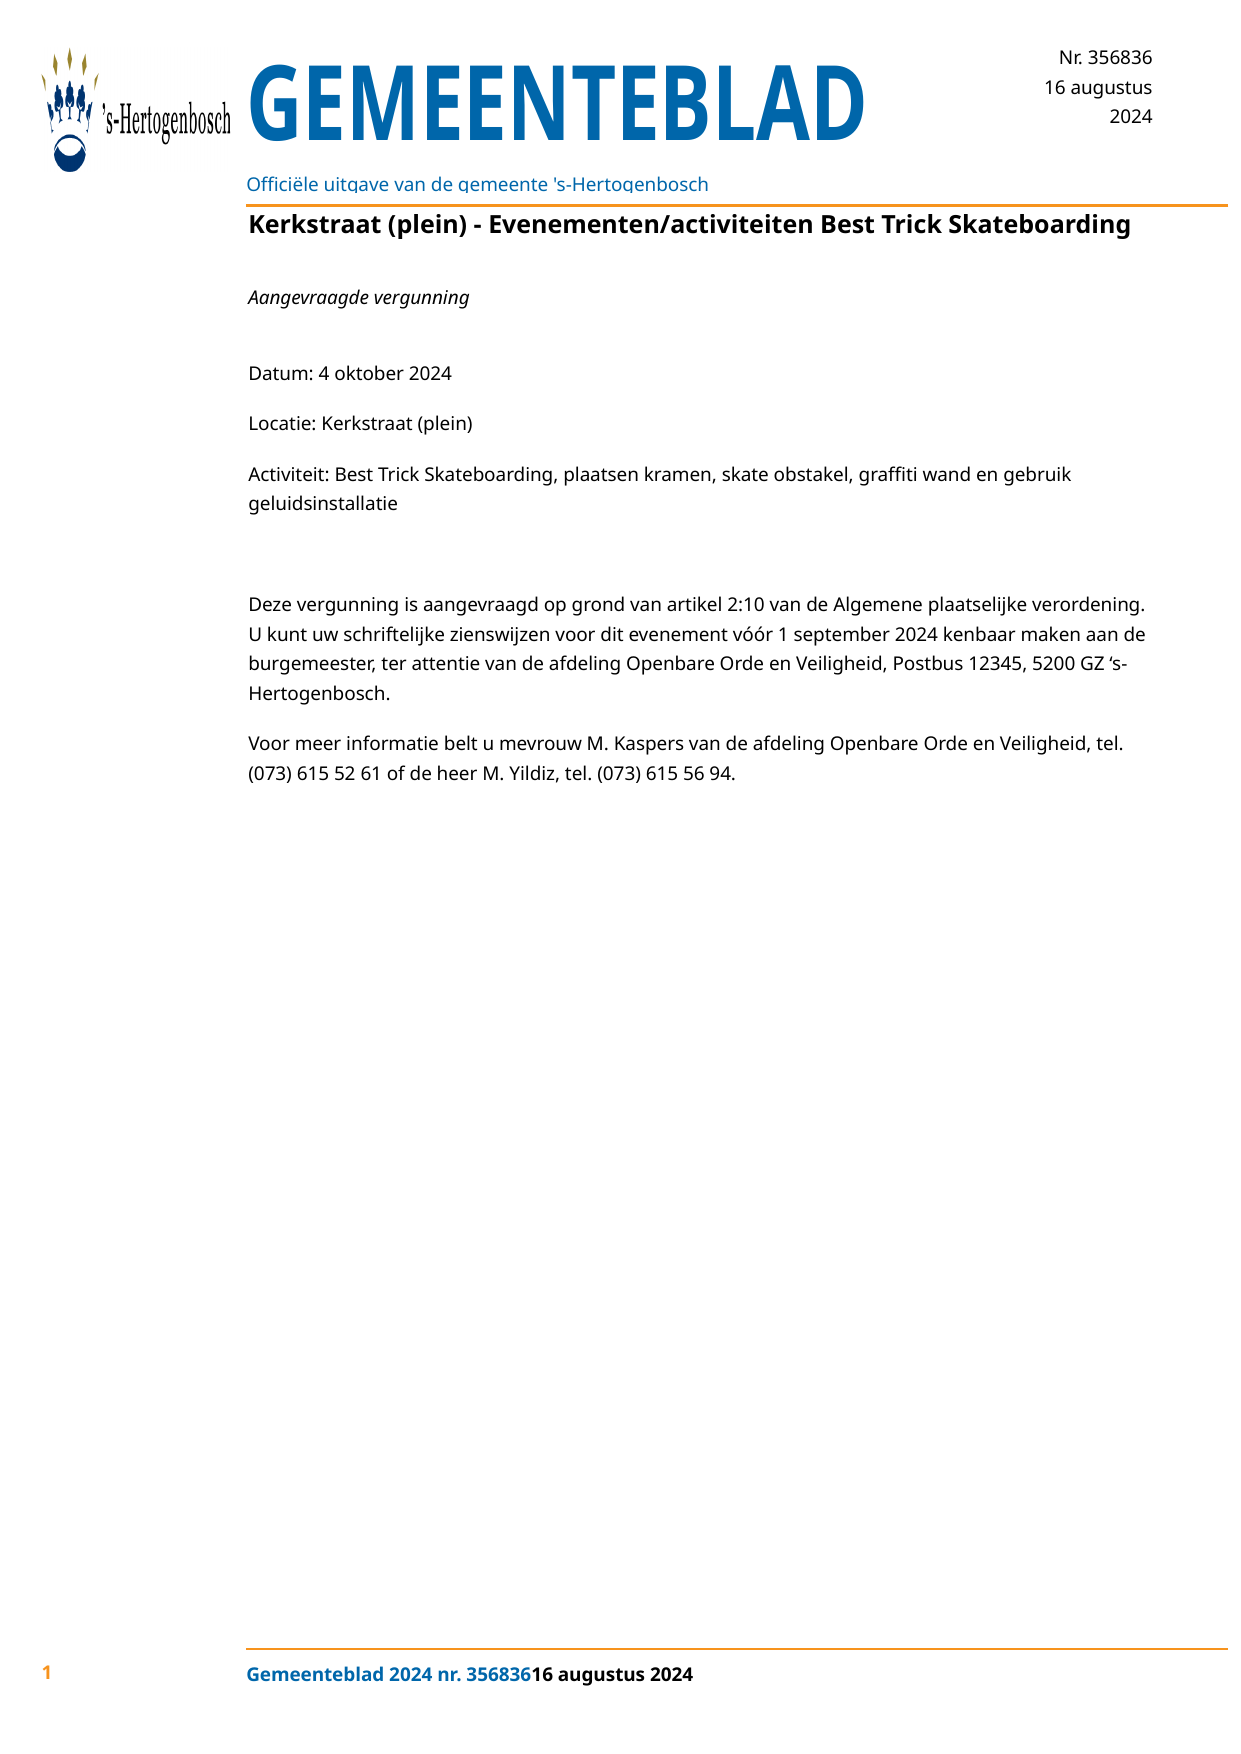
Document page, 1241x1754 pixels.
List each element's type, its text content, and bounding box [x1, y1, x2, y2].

text Voor meer informatie belt u mevrouw M. Kaspers van de afdeling Openbare Orde en Veiligheid, tel. (073) 615 52 61 of de heer M. Yildiz, tel. (073) 615 56 94. [248, 730, 1152, 786]
text Datum: 4 oktober 2024 [248, 360, 1152, 386]
text Kerkstraat (plein) - Evenementen/activiteiten Best Trick Skateboarding [248, 207, 1152, 241]
text Deze vergunning is aangevraagd op grond van artikel 2:10 van de Algemene plaatselijke verordening. U kunt uw schriftelijke zienswijzen voor dit evenement vóór 1 september 2024 kenbaar maken aan de burgemeester, ter attentie van de afdeling Openbare Orde en Veiligheid, Postbus 12345, 5200 GZ ‘s-Hertogenbosch. [248, 591, 1152, 706]
text Locatie: Kerkstraat (plein) [248, 410, 1152, 436]
picture [41, 47, 231, 172]
text Activiteit: Best Trick Skateboarding, plaatsen kramen, skate obstakel, graffiti wand en gebruik geluidsinstallatie [248, 461, 1152, 516]
text Aangevraagde vergunning [248, 284, 1152, 309]
